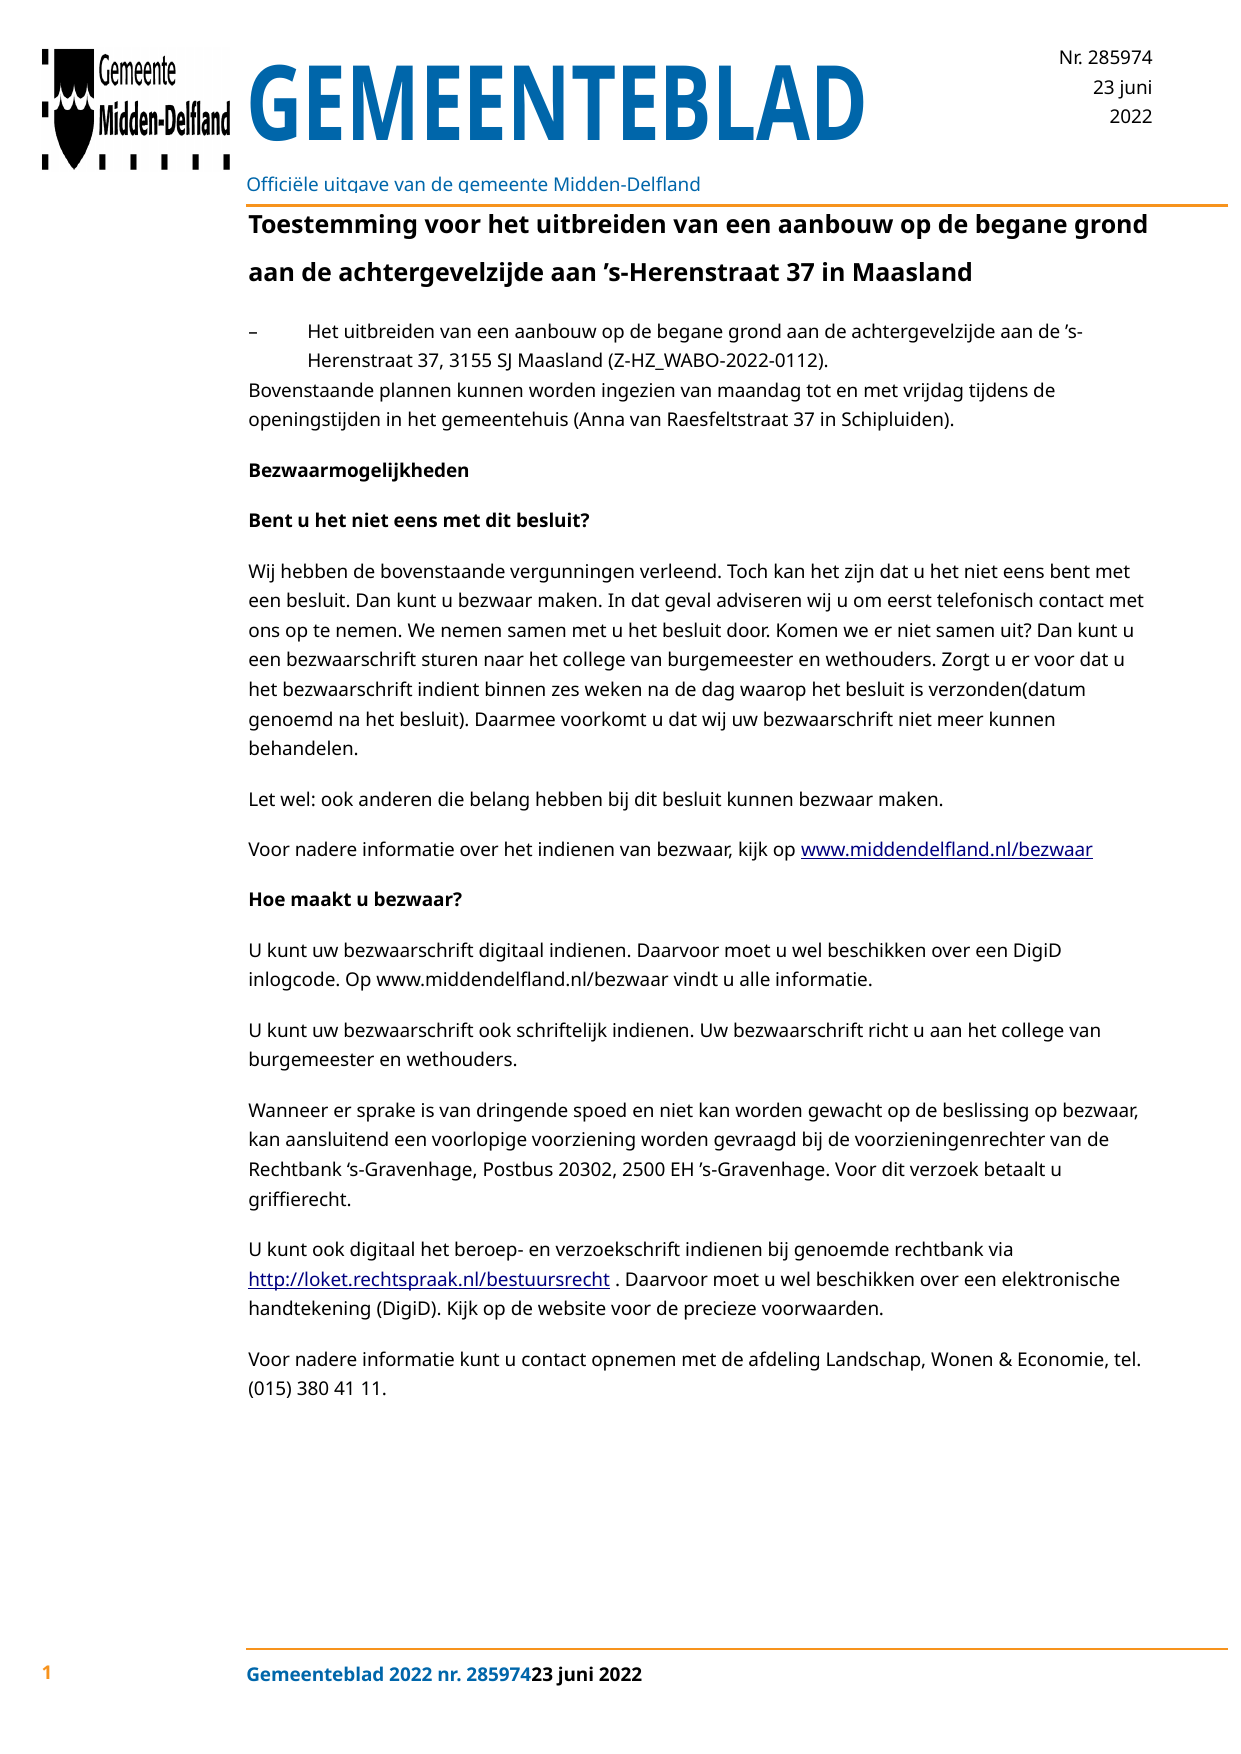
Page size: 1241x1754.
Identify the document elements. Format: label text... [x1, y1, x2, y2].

list Het uitbreiden van een aanbouw op de begane grond aan de achtergevelzijde aan de ’s-Herenstraat 37, 3155 SJ Maasland (Z-HZ_WABO-2022-0112). [248, 318, 1152, 373]
text U kunt uw bezwaarschrift digitaal indienen. Daarvoor moet u wel beschikken over een DigiD inlogcode. Op www.middendelfland.nl/bezwaar vindt u alle informatie. [248, 937, 1152, 992]
text Bovenstaande plannen kunnen worden ingezien van maandag tot en met vrijdag tijdens de openingstijden in het gemeentehuis (Anna van Raesfeltstraat 37 in Schipluiden). [248, 377, 1152, 432]
text Bezwaarmogelijkheden [248, 457, 1152, 483]
text Bent u het niet eens met dit besluit? [248, 507, 1152, 533]
text U kunt ook digitaal het beroep- en verzoekschrift indienen bij genoemde rechtbank via http://loket.rechtspraak.nl/bestuursrecht . Daarvoor moet u wel beschikken over een elektronische handtekening (DigiD). Kijk op de website voor de precieze voorwaarden. [248, 1236, 1152, 1321]
text Voor nadere informatie over het indienen van bezwaar, kijk op www.middendelfland.nl/bezwaar [248, 836, 1152, 862]
text Voor nadere informatie kunt u contact opnemen met de afdeling Landschap, Wonen & Economie, tel. (015) 380 41 11. [248, 1346, 1152, 1401]
picture [41, 47, 231, 172]
text Toestemming voor het uitbreiden van een aanbouw op de begane grond aan de achtergevelzijde aan ’s-Herenstraat 37 in Maasland [248, 207, 1152, 288]
text Wanneer er sprake is van dringende spoed en niet kan worden gewacht op de beslissing op bezwaar, kan aansluitend een voorlopige voorziening worden gevraagd bij de voorzieningenrechter van de Rechtbank ‘s-Gravenhage, Postbus 20302, 2500 EH ’s-Gravenhage. Voor dit verzoek betaalt u griffierecht. [248, 1097, 1152, 1212]
text Hoe maakt u bezwaar? [248, 887, 1152, 912]
text U kunt uw bezwaarschrift ook schriftelijk indienen. Uw bezwaarschrift richt u aan het college van burgemeester en wethouders. [248, 1017, 1152, 1072]
text Wij hebben de bovenstaande vergunningen verleend. Toch kan het zijn dat u het niet eens bent met een besluit. Dan kunt u bezwaar maken. In dat geval adviseren wij u om eerst telefonisch contact met ons op te nemen. We nemen samen met u het besluit door. Komen we er niet samen uit? Dan kunt u een bezwaarschrift sturen naar het college van burgemeester en wethouders. Zorgt u er voor dat u het bezwaarschrift indient binnen zes weken na de dag waarop het besluit is verzonden(datum genoemd na het besluit). Daarmee voorkomt u dat wij uw bezwaarschrift niet meer kunnen behandelen. [248, 558, 1152, 761]
text Let wel: ook anderen die belang hebben bij dit besluit kunnen bezwaar maken. [248, 786, 1152, 812]
